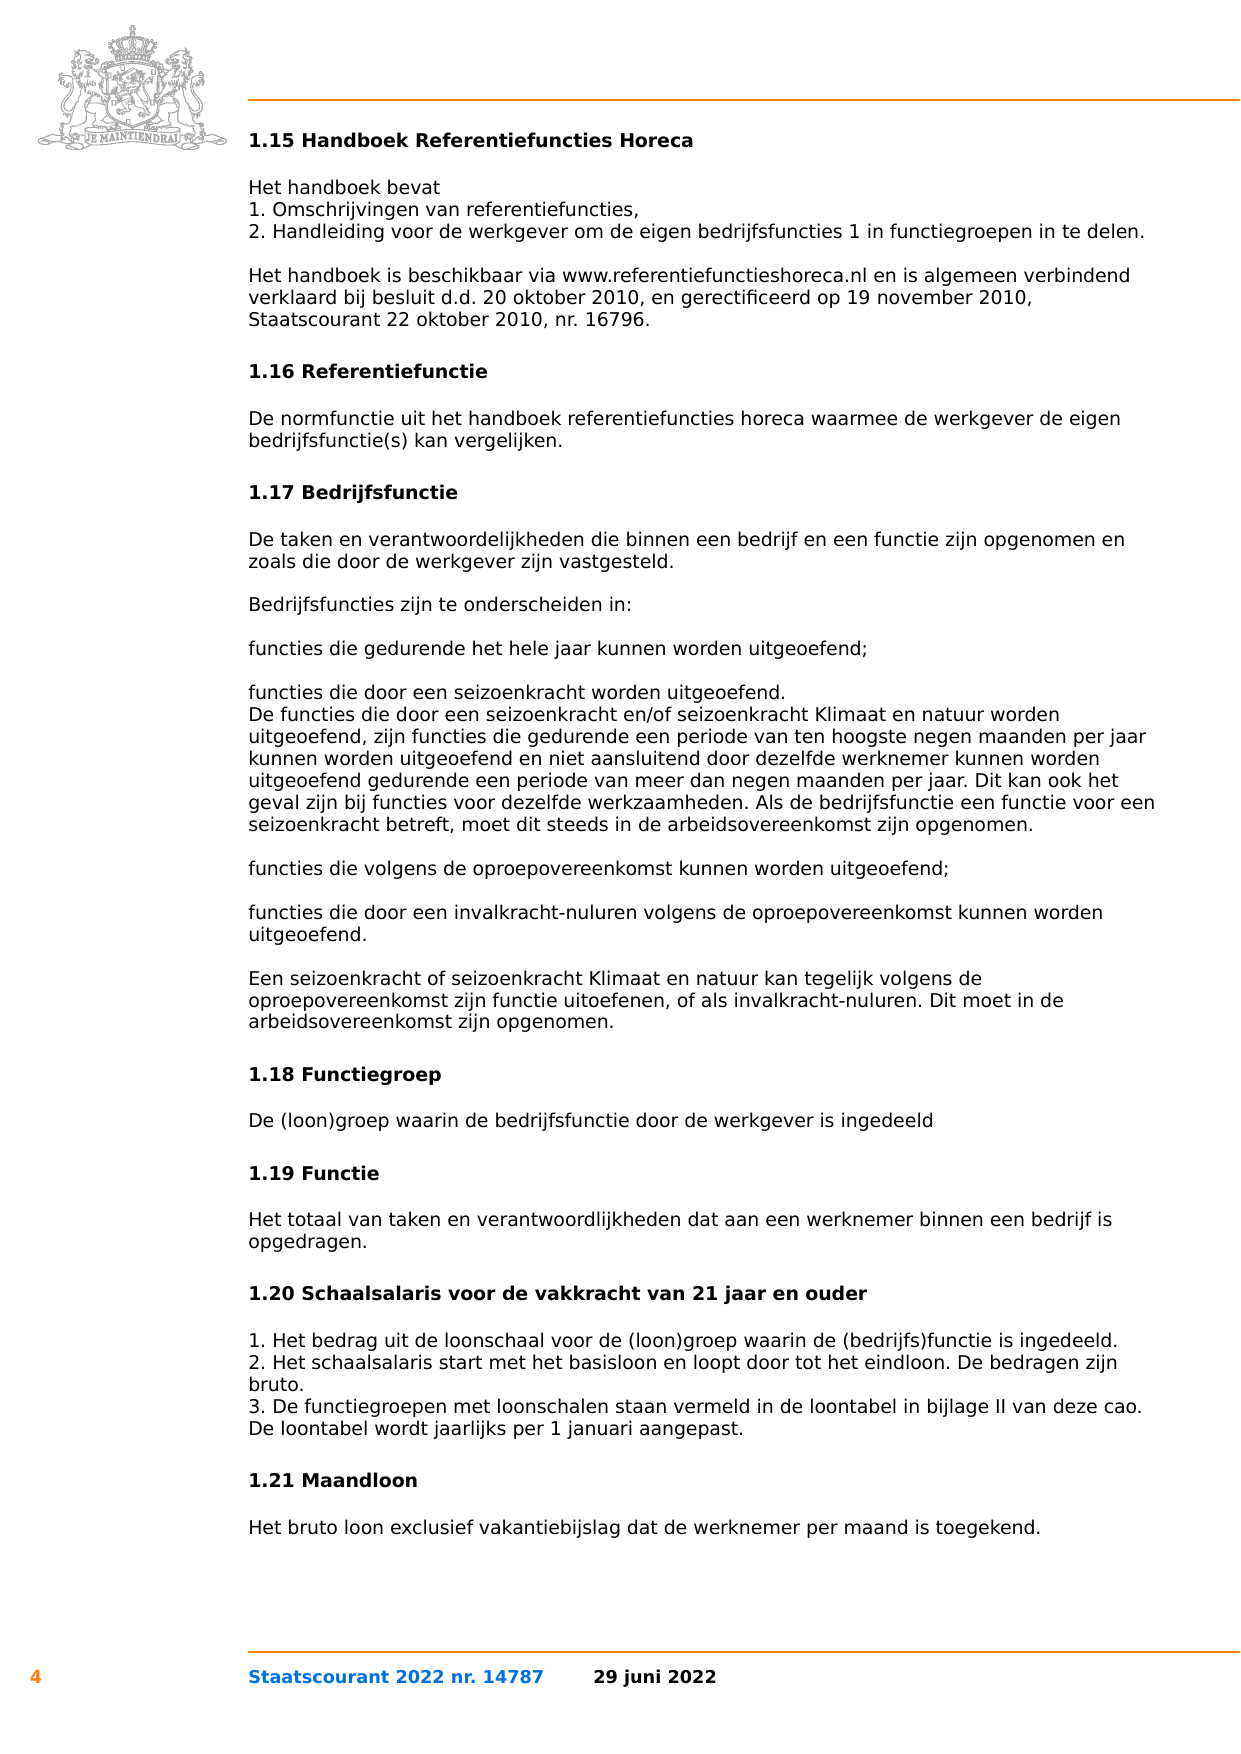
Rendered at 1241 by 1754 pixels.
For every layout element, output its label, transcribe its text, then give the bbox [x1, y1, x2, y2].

text De normfunctie uit het handboek referentiefuncties horeca waarmee de werkgever de eigen bedrijfsfunctie(s) kan vergelijken. [248, 408, 1163, 452]
text functies die door een seizoenkracht worden uitgeoefend. [248, 682, 1163, 704]
text functies die gedurende het hele jaar kunnen worden uitgeoefend; [248, 638, 1163, 660]
subtitle 1.17 Bedrijfsfunctie [248, 482, 1163, 503]
text Het handboek is beschikbaar via www.referentiefunctieshoreca.nl en is algemeen verbindend verklaard bij besluit d.d. 20 oktober 2010, en gerectificeerd op 19 november 2010, Staatscourant 22 oktober 2010, nr. 16796. [248, 265, 1163, 331]
text Het totaal van taken en verantwoordlijkheden dat aan een werknemer binnen een bedrijf is opgedragen. [248, 1209, 1163, 1253]
subtitle 1.15 Handboek Referentiefuncties Horeca [248, 130, 1163, 152]
text 3. De functiegroepen met loonschalen staan vermeld in de loontabel in bijlage II van deze cao. De loontabel wordt jaarlijks per 1 januari aangepast. [248, 1396, 1163, 1440]
text 2. Handleiding voor de werkgever om de eigen bedrijfsfuncties 1 in functiegroepen in te delen. [248, 221, 1163, 243]
text De taken en verantwoordelijkheden die binnen een bedrijf en een functie zijn opgenomen en zoals die door de werkgever zijn vastgesteld. [248, 528, 1163, 572]
subtitle 1.20 Schaalsalaris voor de vakkracht van 21 jaar en ouder [248, 1283, 1163, 1305]
text 2. Het schaalsalaris start met het basisloon en loopt door tot het eindloon. De bedragen zijn bruto. [248, 1352, 1163, 1396]
text Het handboek bevat [248, 177, 1163, 199]
picture [38, 25, 227, 150]
text De functies die door een seizoenkracht en/of seizoenkracht Klimaat en natuur worden uitgeoefend, zijn functies die gedurende een periode van ten hoogste negen maanden per jaar kunnen worden uitgeoefend en niet aansluitend door dezelfde werknemer kunnen worden uitgeoefend gedurende een periode van meer dan negen maanden per jaar. Dit kan ook het geval zijn bij functies voor dezelfde werkzaamheden. Als de bedrijfsfunctie een functie voor een seizoenkracht betreft, moet dit steeds in de arbeidsovereenkomst zijn opgenomen. [248, 704, 1163, 836]
text functies die volgens de oproepovereenkomst kunnen worden uitgeoefend; [248, 858, 1163, 880]
subtitle 1.21 Maandloon [248, 1470, 1163, 1492]
text De (loon)groep waarin de bedrijfsfunctie door de werkgever is ingedeeld [248, 1110, 1163, 1132]
subtitle 1.19 Functie [248, 1162, 1163, 1184]
text functies die door een invalkracht-nuluren volgens de oproepovereenkomst kunnen worden uitgeoefend. [248, 902, 1163, 946]
subtitle 1.16 Referentiefunctie [248, 361, 1163, 383]
text 1. Het bedrag uit de loonschaal voor de (loon)groep waarin de (bedrijfs)functie is ingedeeld. [248, 1330, 1163, 1352]
text Bedrijfsfuncties zijn te onderscheiden in: [248, 594, 1163, 616]
text Een seizoenkracht of seizoenkracht Klimaat en natuur kan tegelijk volgens de oproepovereenkomst zijn functie uitoefenen, of als invalkracht-nuluren. Dit moet in de arbeidsovereenkomst zijn opgenomen. [248, 967, 1163, 1033]
subtitle 1.18 Functiegroep [248, 1063, 1163, 1085]
text Het bruto loon exclusief vakantiebijslag dat de werknemer per maand is toegekend. [248, 1517, 1163, 1539]
text 1. Omschrijvingen van referentiefuncties, [248, 199, 1163, 221]
